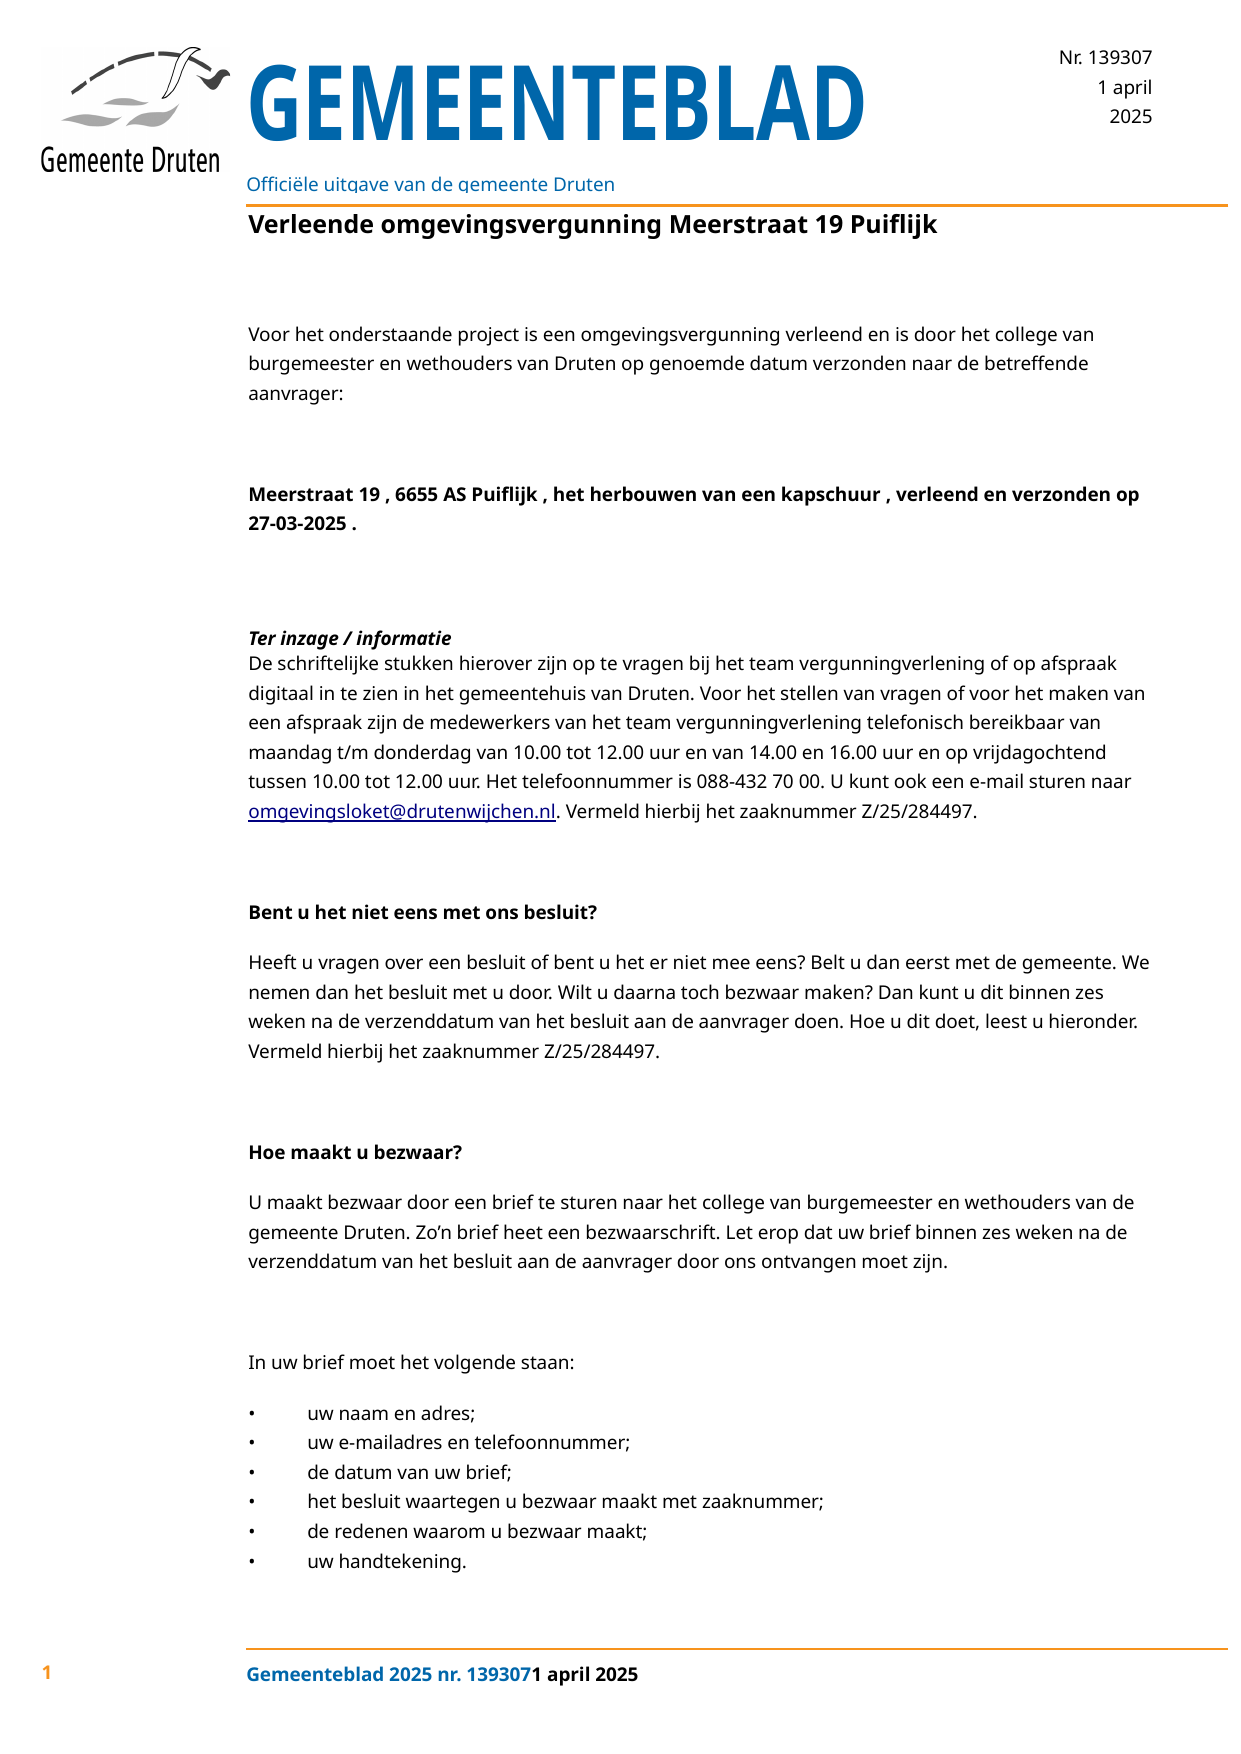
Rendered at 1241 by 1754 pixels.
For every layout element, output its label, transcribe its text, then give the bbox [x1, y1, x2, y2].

text Ter inzage / informatie [248, 625, 1152, 650]
text Voor het onderstaande project is een omgevingsvergunning verleend en is door het college van burgemeester en wethouders van Druten op genoemde datum verzonden naar de betreffende aanvrager: [248, 321, 1152, 406]
text In uw brief moet het volgende staan: [248, 1349, 1152, 1375]
text Bent u het niet eens met ons besluit? [248, 899, 1152, 925]
list de datum van uw brief; [248, 1459, 1152, 1485]
text Heeft u vragen over een besluit of bent u het er niet mee eens? Belt u dan eerst met de gemeente. We nemen dan het besluit met u door. Wilt u daarna toch bezwaar maken? Dan kunt u dit binnen zes weken na de verzenddatum van het besluit aan de aanvrager doen. Hoe u dit doet, leest u hieronder. Vermeld hierbij het zaaknummer Z/25/284497. [248, 949, 1152, 1064]
list de redenen waarom u bezwaar maakt; [248, 1518, 1152, 1544]
list uw handtekening. [248, 1548, 1152, 1574]
text Hoe maakt u bezwaar? [248, 1139, 1152, 1165]
list het besluit waartegen u bezwaar maakt met zaaknummer; [248, 1489, 1152, 1514]
text U maakt bezwaar door een brief te sturen naar het college van burgemeester en wethouders van de gemeente Druten. Zo’n brief heet een bezwaarschrift. Let erop dat uw brief binnen zes weken na de verzenddatum van het besluit aan de aanvrager door ons ontvangen moet zijn. [248, 1189, 1152, 1274]
text Meerstraat 19 , 6655 AS Puiflijk , het herbouwen van een kapschuur , verleend en verzonden op 27-03-2025 . [248, 481, 1152, 536]
picture [41, 47, 231, 172]
text Verleende omgevingsvergunning Meerstraat 19 Puiflijk [248, 207, 1152, 241]
list uw naam en adres; [248, 1400, 1152, 1426]
text De schriftelijke stukken hierover zijn op te vragen bij het team vergunningverlening of op afspraak digitaal in te zien in het gemeentehuis van Druten. Voor het stellen van vragen of voor het maken van een afspraak zijn de medewerkers van het team vergunningverlening telefonisch bereikbaar van maandag t/m donderdag van 10.00 tot 12.00 uur en van 14.00 en 16.00 uur en op vrijdagochtend tussen 10.00 tot 12.00 uur. Het telefoonnummer is 088-432 70 00. U kunt ook een e-mail sturen naar omgevingsloket@drutenwijchen.nl. Vermeld hierbij het zaaknummer Z/25/284497. [248, 650, 1152, 824]
list uw e-mailadres en telefoonnummer; [248, 1429, 1152, 1455]
